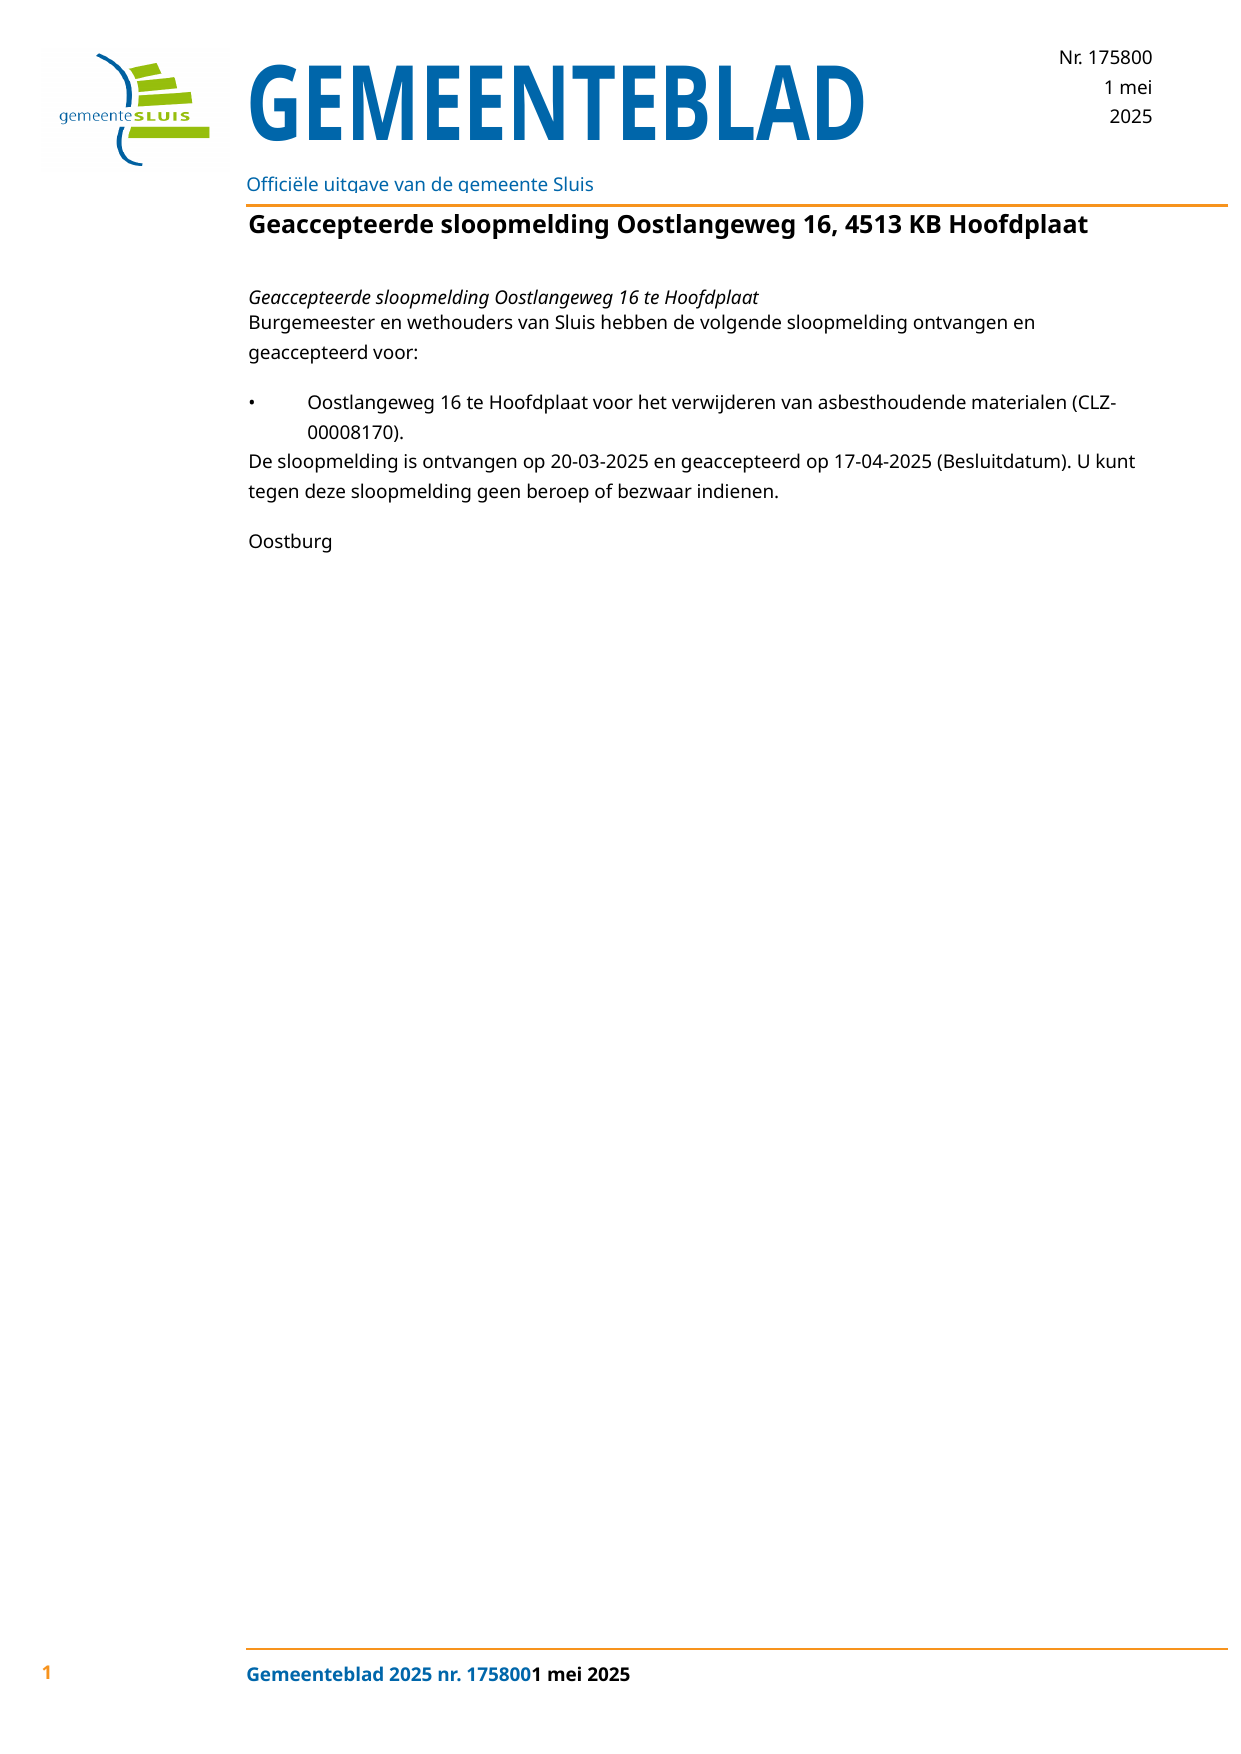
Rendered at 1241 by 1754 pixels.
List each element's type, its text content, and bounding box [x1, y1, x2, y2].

picture [41, 47, 231, 172]
text Geaccepteerde sloopmelding Oostlangeweg 16, 4513 KB Hoofdplaat [248, 207, 1152, 241]
list Oostlangeweg 16 te Hoofdplaat voor het verwijderen van asbesthoudende materialen (CLZ-00008170). [248, 389, 1152, 445]
text Geaccepteerde sloopmelding Oostlangeweg 16 te Hoofdplaat [248, 284, 1152, 309]
text Oostburg [248, 529, 1152, 554]
text Burgemeester en wethouders van Sluis hebben de volgende sloopmelding ontvangen en geaccepteerd voor: [248, 309, 1152, 365]
text De sloopmelding is ontvangen op 20-03-2025 en geaccepteerd op 17-04-2025 (Besluitdatum). U kunt tegen deze sloopmelding geen beroep of bezwaar indienen. [248, 449, 1152, 504]
